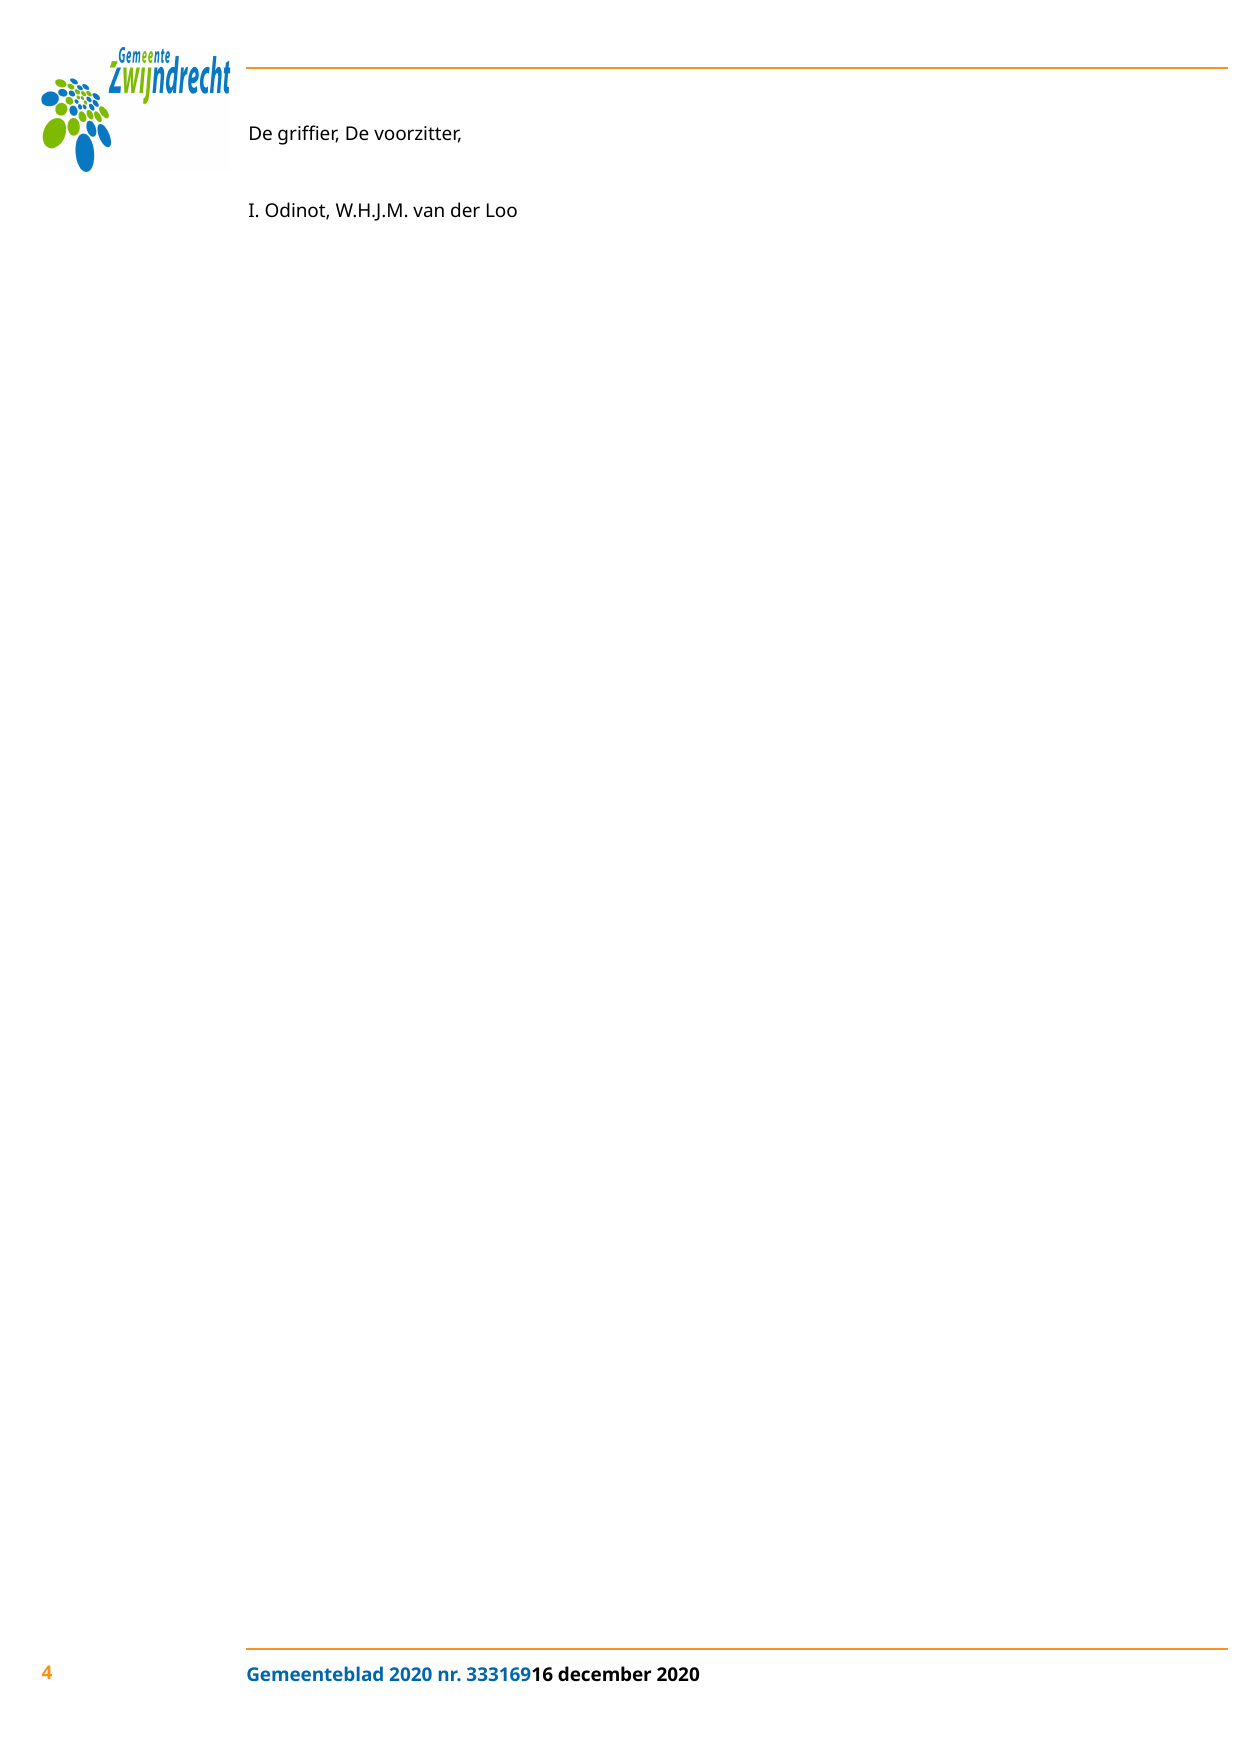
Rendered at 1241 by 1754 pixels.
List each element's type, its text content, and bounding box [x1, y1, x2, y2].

text De griffier, De voorzitter, [248, 121, 1152, 146]
text I. Odinot, W.H.J.M. van der Loo [248, 198, 1152, 223]
picture [41, 47, 231, 172]
